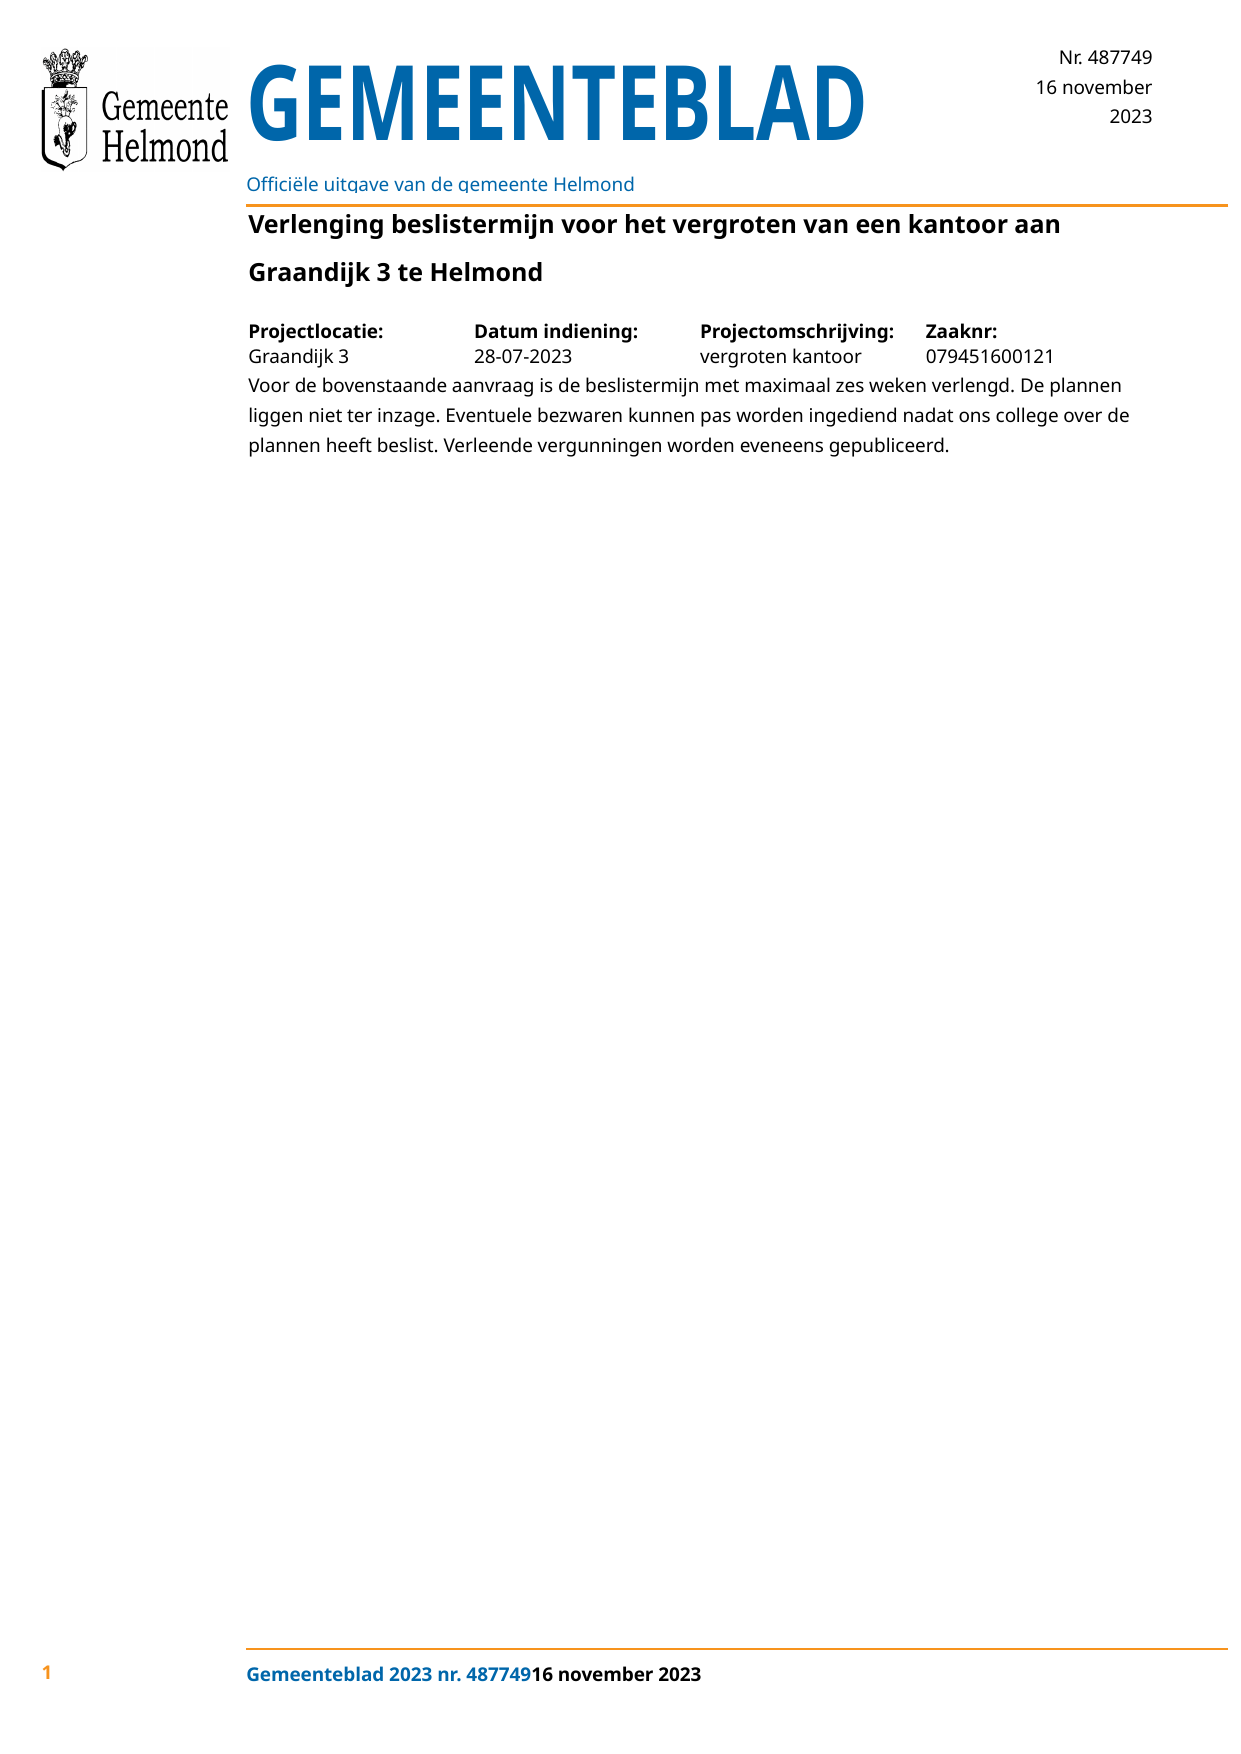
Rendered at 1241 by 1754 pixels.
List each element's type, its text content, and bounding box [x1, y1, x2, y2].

text Verlenging beslistermijn voor het vergroten van een kantoor aan Graandijk 3 te Helmond [248, 207, 1152, 288]
table_cell 079451600121 [926, 344, 1152, 369]
table_header Zaaknr: [926, 318, 1152, 344]
table_cell vergroten kantoor [700, 344, 926, 369]
table_header Projectlocatie: [248, 318, 474, 344]
text Voor de bovenstaande aanvraag is de beslistermijn met maximaal zes weken verlengd. De plannen liggen niet ter inzage. Eventuele bezwaren kunnen pas worden ingediend nadat ons college over de plannen heeft beslist. Verleende vergunningen worden eveneens gepubliceerd. [248, 373, 1152, 458]
table_cell Graandijk 3 [248, 344, 474, 369]
table_header Projectomschrijving: [700, 318, 926, 344]
table_cell 28-07-2023 [474, 344, 700, 369]
table_header Datum indiening: [474, 318, 700, 344]
picture [41, 47, 231, 172]
